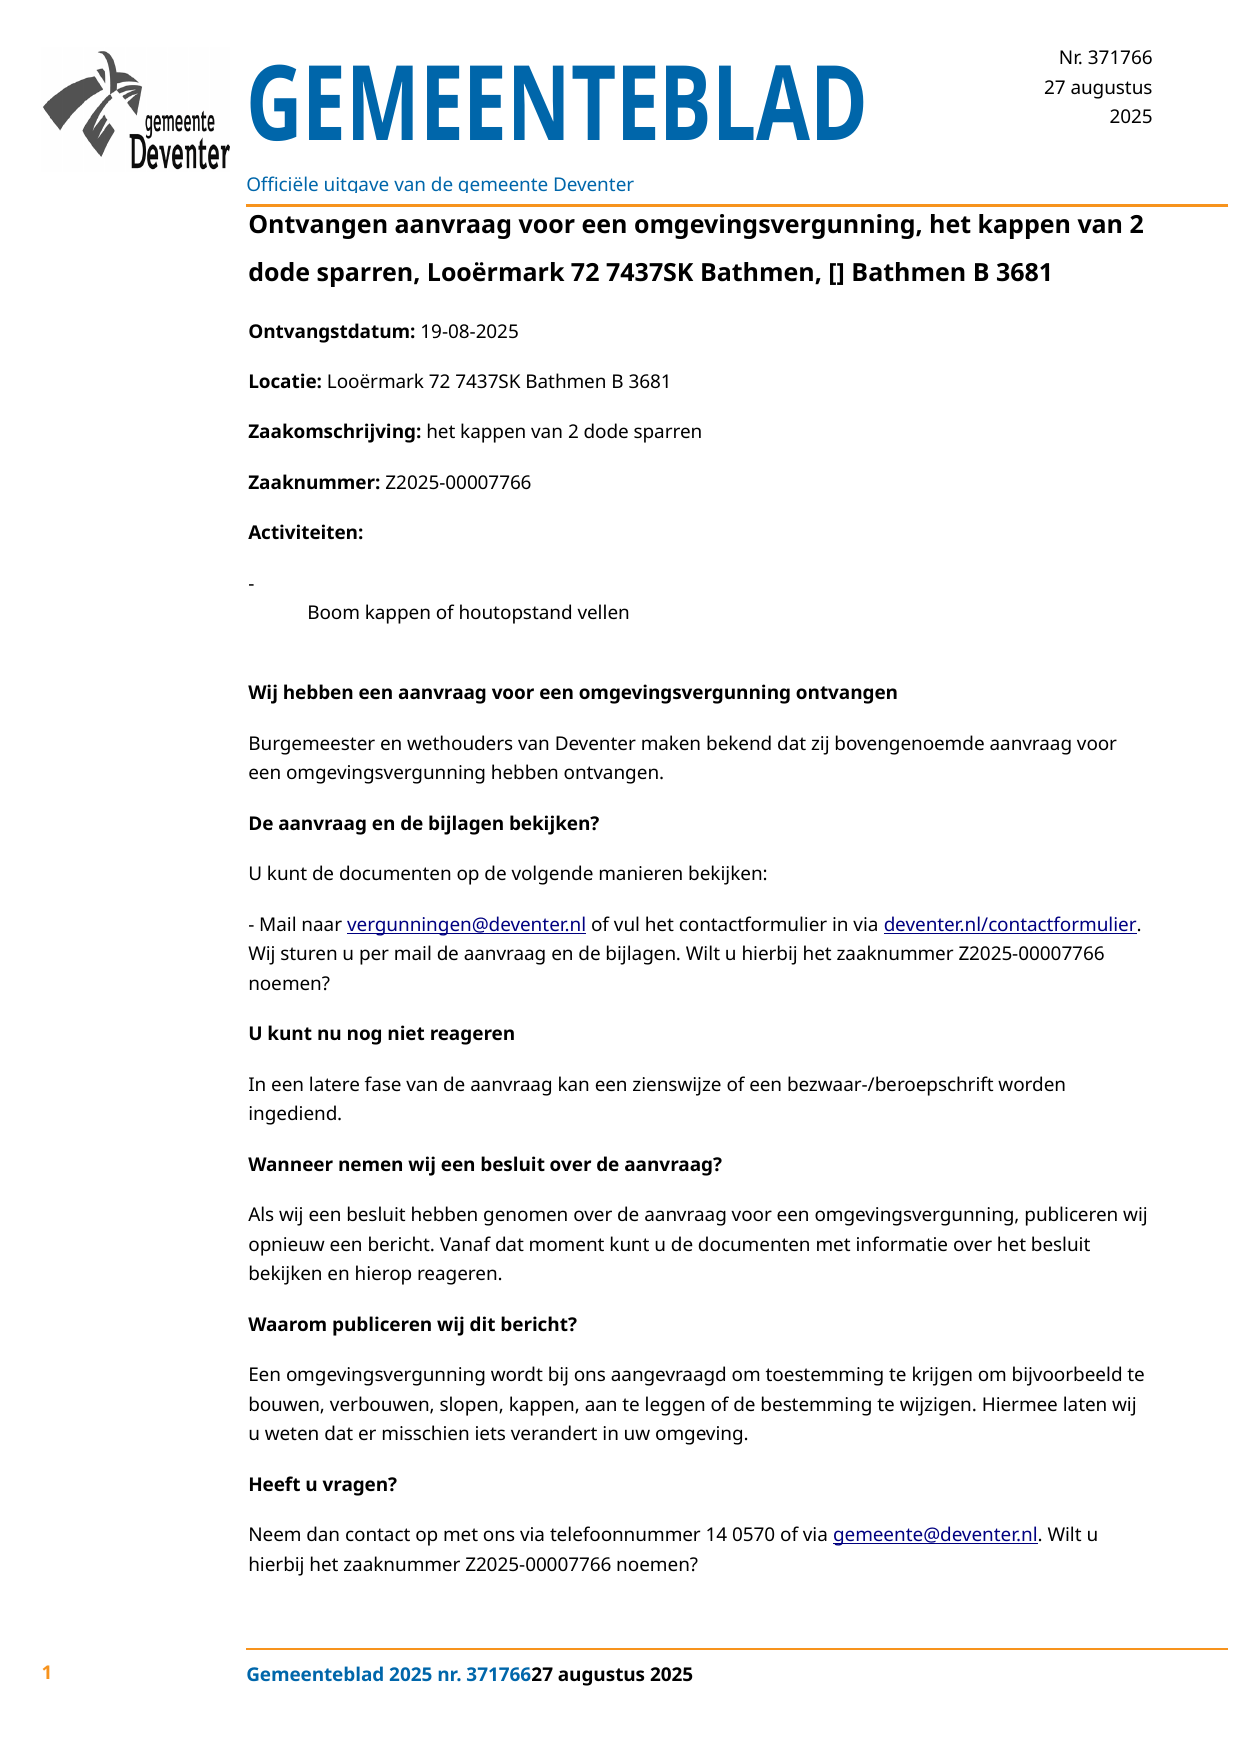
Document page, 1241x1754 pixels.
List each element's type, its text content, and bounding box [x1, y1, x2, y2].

text In een latere fase van de aanvraag kan een zienswijze of een bezwaar-/beroepschrift worden ingediend. [248, 1071, 1152, 1126]
text Wanneer nemen wij een besluit over de aanvraag? [248, 1151, 1152, 1177]
text Wij hebben een aanvraag voor een omgevingsvergunning ontvangen [248, 679, 1152, 705]
text Burgemeester en wethouders van Deventer maken bekend dat zij bovengenoemde aanvraag voor een omgevingsvergunning hebben ontvangen. [248, 730, 1152, 785]
text Heeft u vragen? [248, 1471, 1152, 1497]
text U kunt nu nog niet reageren [248, 1020, 1152, 1046]
text Zaaknummer: Z2025-00007766 [248, 469, 1152, 495]
text Als wij een besluit hebben genomen over de aanvraag voor een omgevingsvergunning, publiceren wij opnieuw een bericht. Vanaf dat moment kunt u de documenten met informatie over het besluit bekijken en hierop reageren. [248, 1201, 1152, 1286]
text Ontvangstdatum: 19-08-2025 [248, 318, 1152, 344]
text Ontvangen aanvraag voor een omgevingsvergunning, het kappen van 2 dode sparren, Looërmark 72 7437SK Bathmen, [] Bathmen B 3681 [248, 207, 1152, 288]
text Locatie: Looërmark 72 7437SK Bathmen B 3681 [248, 368, 1152, 394]
text - Mail naar vergunningen@deventer.nl of vul het contactformulier in via deventer.nl/contactformulier. Wij sturen u per mail de aanvraag en de bijlagen. Wilt u hierbij het zaaknummer Z2025-00007766 noemen? [248, 911, 1152, 996]
picture [41, 47, 231, 172]
text Zaakomschrijving: het kappen van 2 dode sparren [248, 419, 1152, 444]
text Een omgevingsvergunning wordt bij ons aangevraagd om toestemming te krijgen om bijvoorbeeld te bouwen, verbouwen, slopen, kappen, aan te leggen of de bestemming te wijzigen. Hiermee laten wij u weten dat er misschien iets verandert in uw omgeving. [248, 1361, 1152, 1446]
text Neem dan contact op met ons via telefoonnummer 14 0570 of via gemeente@deventer.nl. Wilt u hierbij het zaaknummer Z2025-00007766 noemen? [248, 1521, 1152, 1577]
text De aanvraag en de bijlagen bekijken? [248, 810, 1152, 836]
list Boom kappen of houtopstand vellen [248, 599, 1152, 625]
text Activiteiten: [248, 519, 1152, 545]
text U kunt de documenten op de volgende manieren bekijken: [248, 860, 1152, 886]
text Waarom publiceren wij dit bericht? [248, 1311, 1152, 1337]
